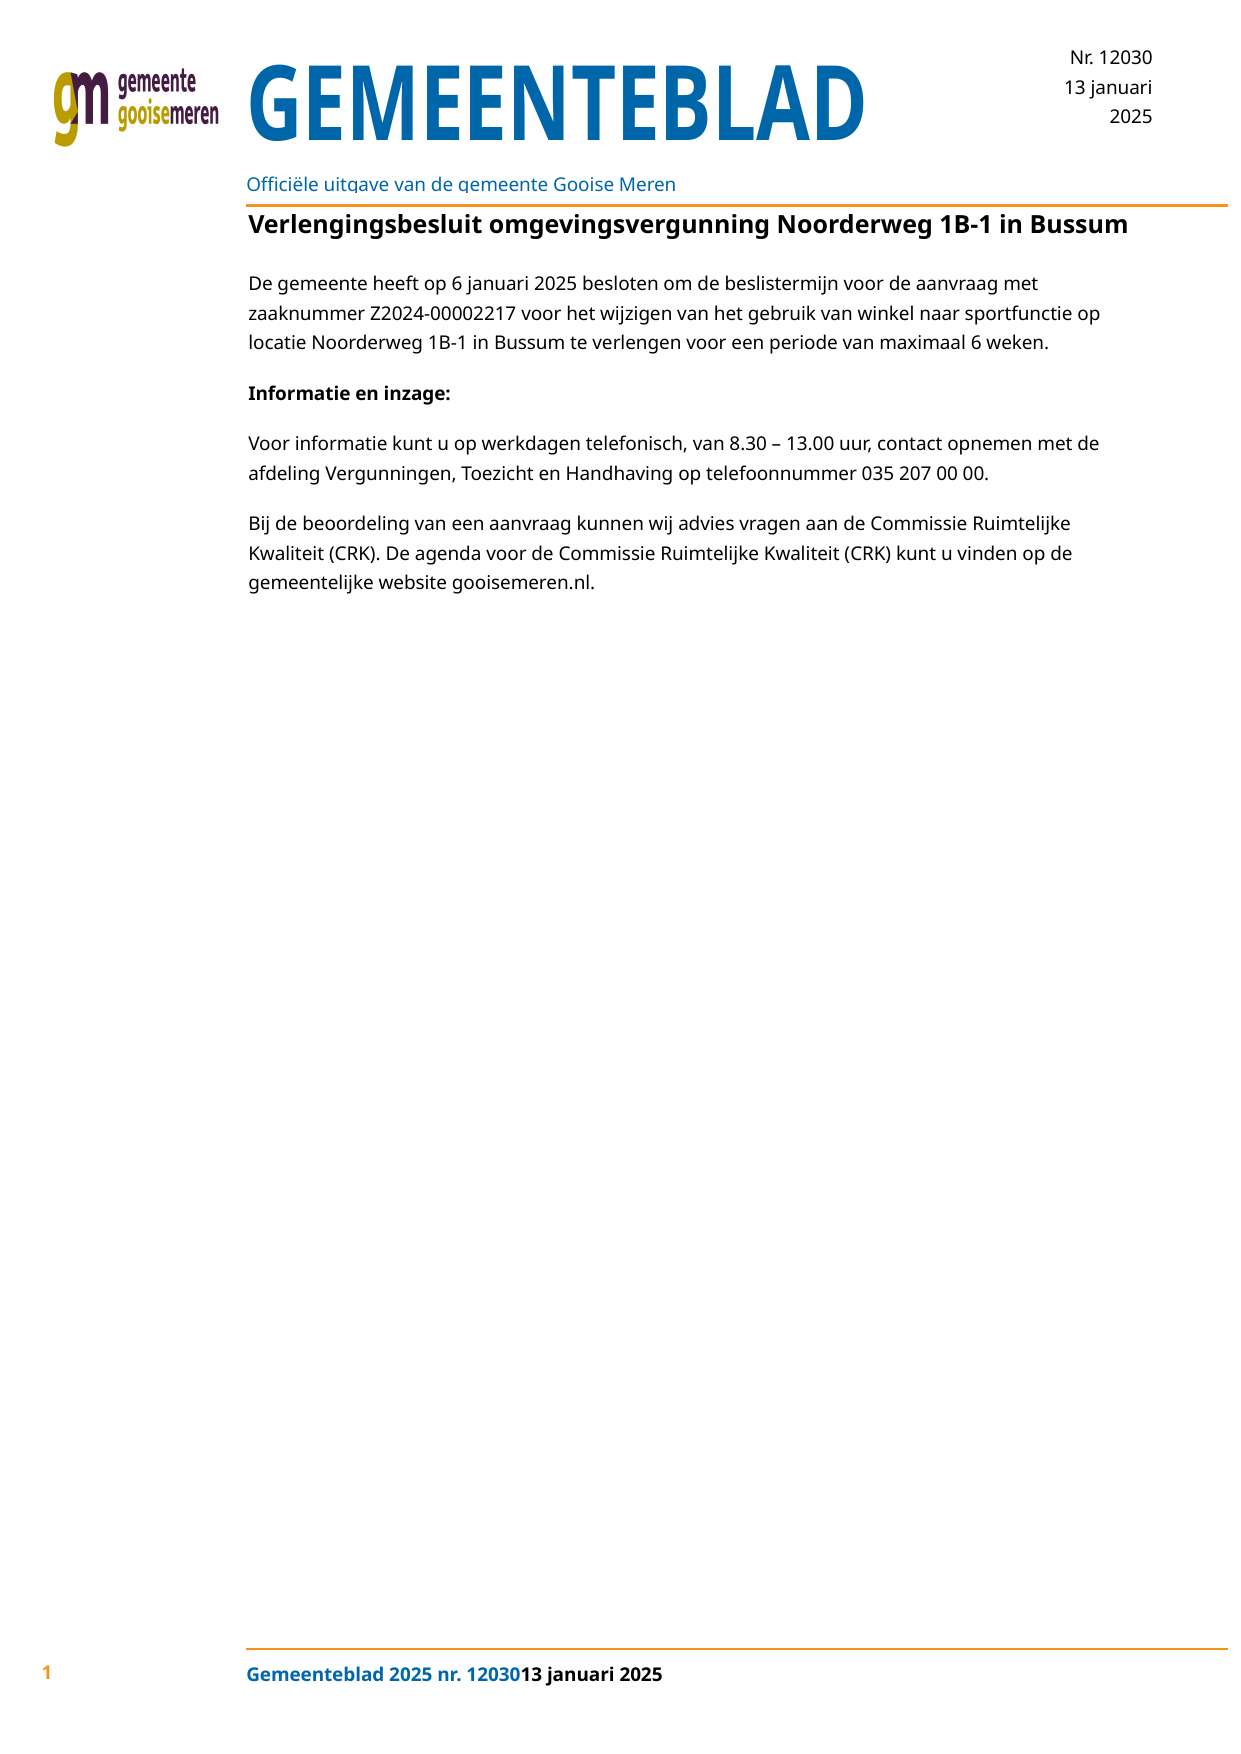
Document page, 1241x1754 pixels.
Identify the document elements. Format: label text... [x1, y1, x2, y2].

text De gemeente heeft op 6 januari 2025 besloten om de beslistermijn voor de aanvraag met zaaknummer Z2024-00002217 voor het wijzigen van het gebruik van winkel naar sportfunctie op locatie Noorderweg 1B-1 in Bussum te verlengen voor een periode van maximaal 6 weken. [248, 270, 1152, 355]
picture [41, 47, 231, 172]
text Bij de beoordeling van een aanvraag kunnen wij advies vragen aan de Commissie Ruimtelijke Kwaliteit (CRK). De agenda voor de Commissie Ruimtelijke Kwaliteit (CRK) kunt u vinden op de gemeentelijke website gooisemeren.nl. [248, 510, 1152, 595]
text Informatie en inzage: [248, 380, 1152, 406]
text Verlengingsbesluit omgevingsvergunning Noorderweg 1B-1 in Bussum [248, 207, 1152, 241]
text Voor informatie kunt u op werkdagen telefonisch, van 8.30 – 13.00 uur, contact opnemen met de afdeling Vergunningen, Toezicht en Handhaving op telefoonnummer 035 207 00 00. [248, 430, 1152, 486]
